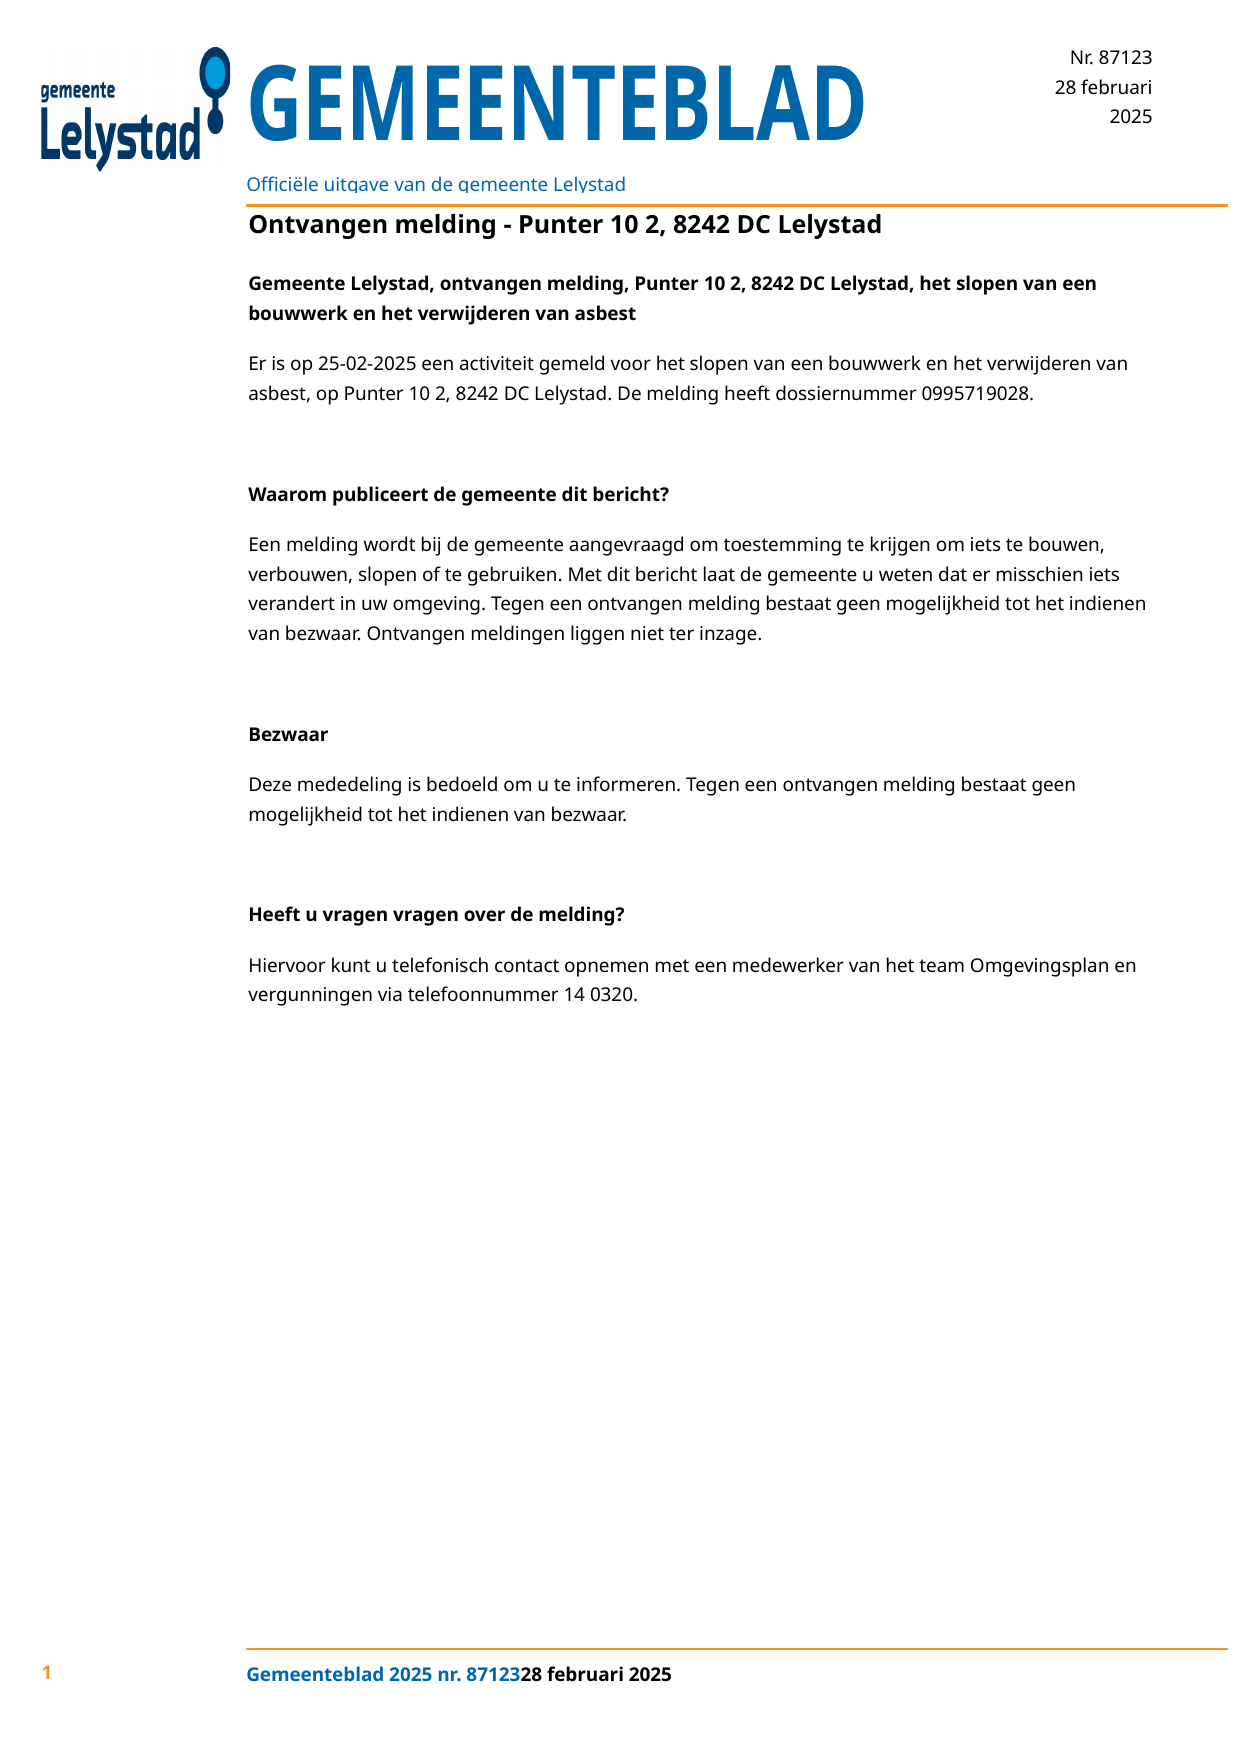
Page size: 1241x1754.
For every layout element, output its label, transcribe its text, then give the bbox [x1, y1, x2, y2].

text Ontvangen melding - Punter 10 2, 8242 DC Lelystad [248, 207, 1152, 241]
text Deze mededeling is bedoeld om u te informeren. Tegen een ontvangen melding bestaat geen mogelijkheid tot het indienen van bezwaar. [248, 771, 1152, 826]
text Hiervoor kunt u telefonisch contact opnemen met een medewerker van het team Omgevingsplan en vergunningen via telefoonnummer 14 0320. [248, 952, 1152, 1007]
text Er is op 25-02-2025 een activiteit gemeld voor het slopen van een bouwwerk en het verwijderen van asbest, op Punter 10 2, 8242 DC Lelystad. De melding heeft dossiernummer 0995719028. [248, 350, 1152, 406]
text Heeft u vragen vragen over de melding? [248, 902, 1152, 927]
text Waarom publiceert de gemeente dit bericht? [248, 481, 1152, 506]
text Gemeente Lelystad, ontvangen melding, Punter 10 2, 8242 DC Lelystad, het slopen van een bouwwerk en het verwijderen van asbest [248, 270, 1152, 326]
text Bezwaar [248, 721, 1152, 746]
text Een melding wordt bij de gemeente aangevraagd om toestemming te krijgen om iets te bouwen, verbouwen, slopen of te gebruiken. Met dit bericht laat de gemeente u weten dat er misschien iets verandert in uw omgeving. Tegen een ontvangen melding bestaat geen mogelijkheid tot het indienen van bezwaar. Ontvangen meldingen liggen niet ter inzage. [248, 531, 1152, 646]
picture [41, 47, 231, 172]
